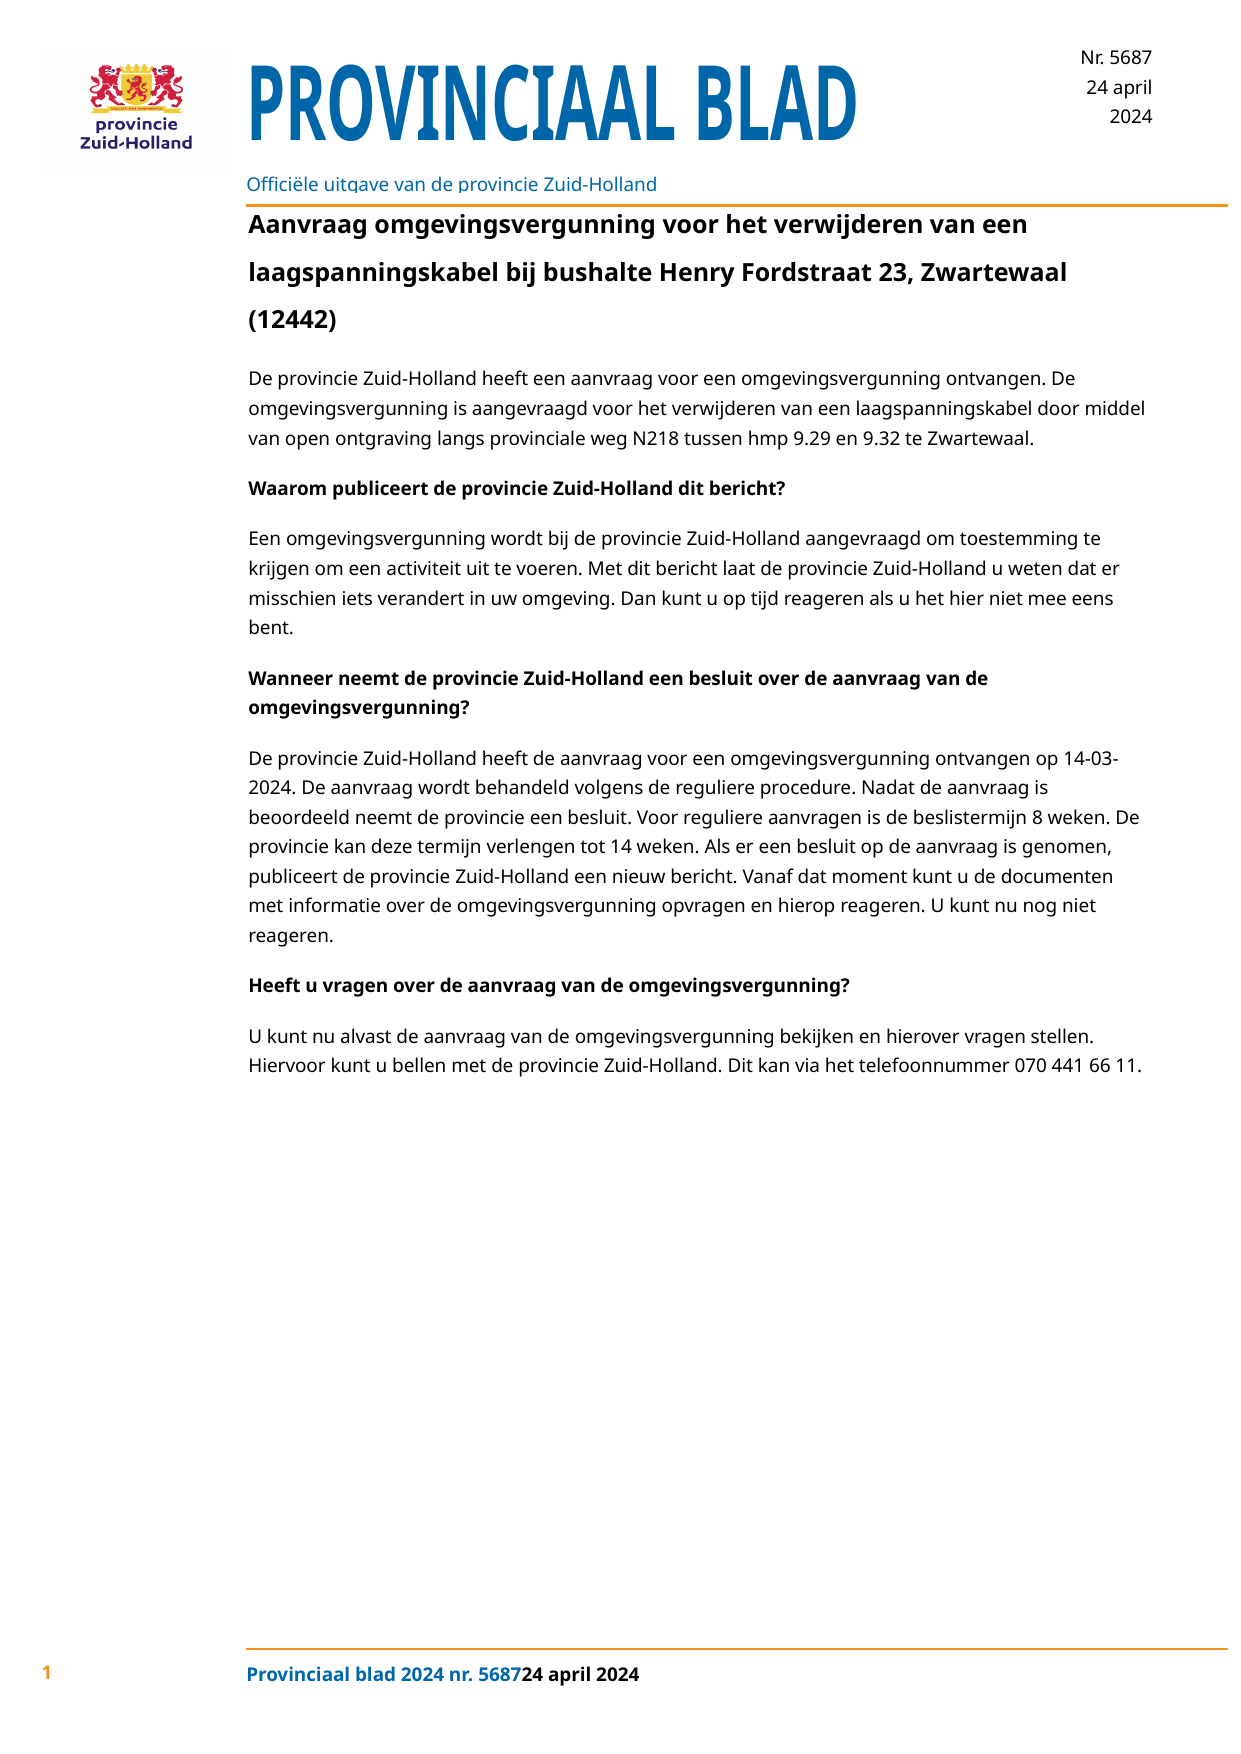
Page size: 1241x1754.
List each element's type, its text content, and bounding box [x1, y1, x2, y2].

text Aanvraag omgevingsvergunning voor het verwijderen van een laagspanningskabel bij bushalte Henry Fordstraat 23, Zwartewaal (12442) [248, 207, 1152, 336]
text Waarom publiceert de provincie Zuid-Holland dit bericht? [248, 475, 1152, 501]
text U kunt nu alvast de aanvraag van de omgevingsvergunning bekijken en hierover vragen stellen. Hiervoor kunt u bellen met de provincie Zuid-Holland. Dit kan via het telefoonnummer 070 441 66 11. [248, 1023, 1152, 1078]
text Een omgevingsvergunning wordt bij de provincie Zuid-Holland aangevraagd om toestemming te krijgen om een activiteit uit te voeren. Met dit bericht laat de provincie Zuid-Holland u weten dat er misschien iets verandert in uw omgeving. Dan kunt u op tijd reageren als u het hier niet mee eens bent. [248, 526, 1152, 640]
text De provincie Zuid-Holland heeft de aanvraag voor een omgevingsvergunning ontvangen op 14-03-2024. De aanvraag wordt behandeld volgens de reguliere procedure. Nadat de aanvraag is beoordeeld neemt de provincie een besluit. Voor reguliere aanvragen is de beslistermijn 8 weken. De provincie kan deze termijn verlengen tot 14 weken. Als er een besluit op de aanvraag is genomen, publiceert de provincie Zuid-Holland een nieuw bericht. Vanaf dat moment kunt u de documenten met informatie over de omgevingsvergunning opvragen en hierop reageren. U kunt nu nog niet reageren. [248, 745, 1152, 948]
text Wanneer neemt de provincie Zuid-Holland een besluit over de aanvraag van de omgevingsvergunning? [248, 665, 1152, 720]
text Heeft u vragen over de aanvraag van de omgevingsvergunning? [248, 973, 1152, 998]
picture [41, 47, 231, 172]
text De provincie Zuid-Holland heeft een aanvraag voor een omgevingsvergunning ontvangen. De omgevingsvergunning is aangevraagd voor het verwijderen van een laagspanningskabel door middel van open ontgraving langs provinciale weg N218 tussen hmp 9.29 en 9.32 te Zwartewaal. [248, 366, 1152, 450]
